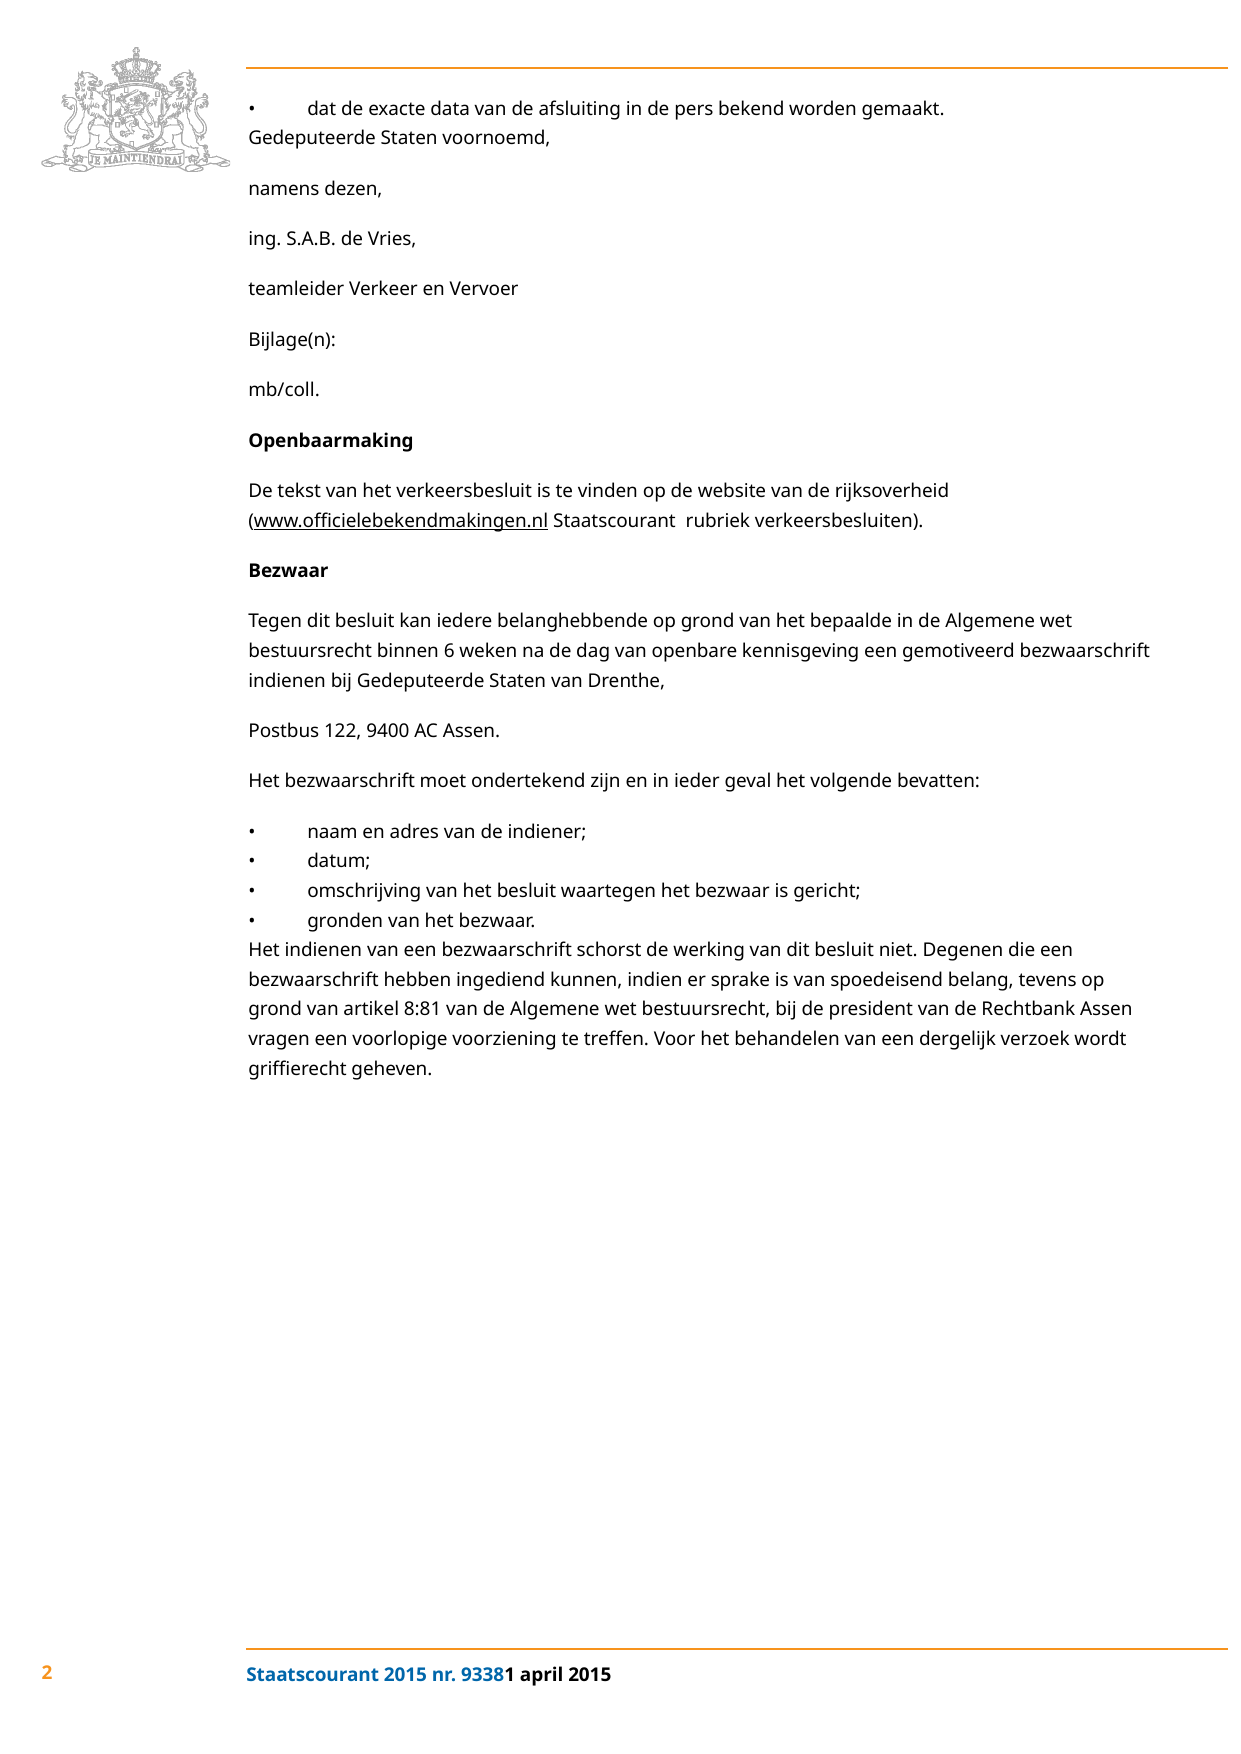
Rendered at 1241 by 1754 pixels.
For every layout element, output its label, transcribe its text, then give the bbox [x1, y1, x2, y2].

list omschrijving van het besluit waartegen het bezwaar is gericht; [248, 877, 1152, 903]
text Bijlage(n): [248, 326, 1152, 352]
text mb/coll. [248, 376, 1152, 402]
text Gedeputeerde Staten voornoemd, [248, 124, 1152, 150]
list gronden van het bezwaar. [248, 907, 1152, 933]
text Het indienen van een bezwaarschrift schorst de werking van dit besluit niet. Degenen die een bezwaarschrift hebben ingediend kunnen, indien er sprake is van spoedeisend belang, tevens op grond van artikel 8:81 van de Algemene wet bestuursrecht, bij de president van de Rechtbank Assen vragen een voorlopige voorziening te treffen. Voor het behandelen van een dergelijk verzoek wordt griffierecht geheven. [248, 936, 1152, 1081]
text ing. S.A.B. de Vries, [248, 225, 1152, 251]
picture [41, 47, 231, 172]
text De tekst van het verkeersbesluit is te vinden op de website van de rijksoverheid (www.officielebekendmakingen.nl Staatscourant rubriek verkeersbesluiten). [248, 477, 1152, 533]
text Postbus 122, 9400 AC Assen. [248, 717, 1152, 743]
text teamleider Verkeer en Vervoer [248, 276, 1152, 301]
text Tegen dit besluit kan iedere belanghebbende op grond van het bepaalde in de Algemene wet bestuursrecht binnen 6 weken na de dag van openbare kennisgeving een gemotiveerd bezwaarschrift indienen bij Gedeputeerde Staten van Drenthe, [248, 608, 1152, 693]
list naam en adres van de indiener; [248, 818, 1152, 844]
text Het bezwaarschrift moet ondertekend zijn en in ieder geval het volgende bevatten: [248, 768, 1152, 793]
list dat de exacte data van de afsluiting in de pers bekend worden gemaakt. [248, 95, 1152, 121]
text Openbaarmaking [248, 427, 1152, 453]
list datum; [248, 848, 1152, 873]
text namens dezen, [248, 175, 1152, 201]
text Bezwaar [248, 557, 1152, 583]
